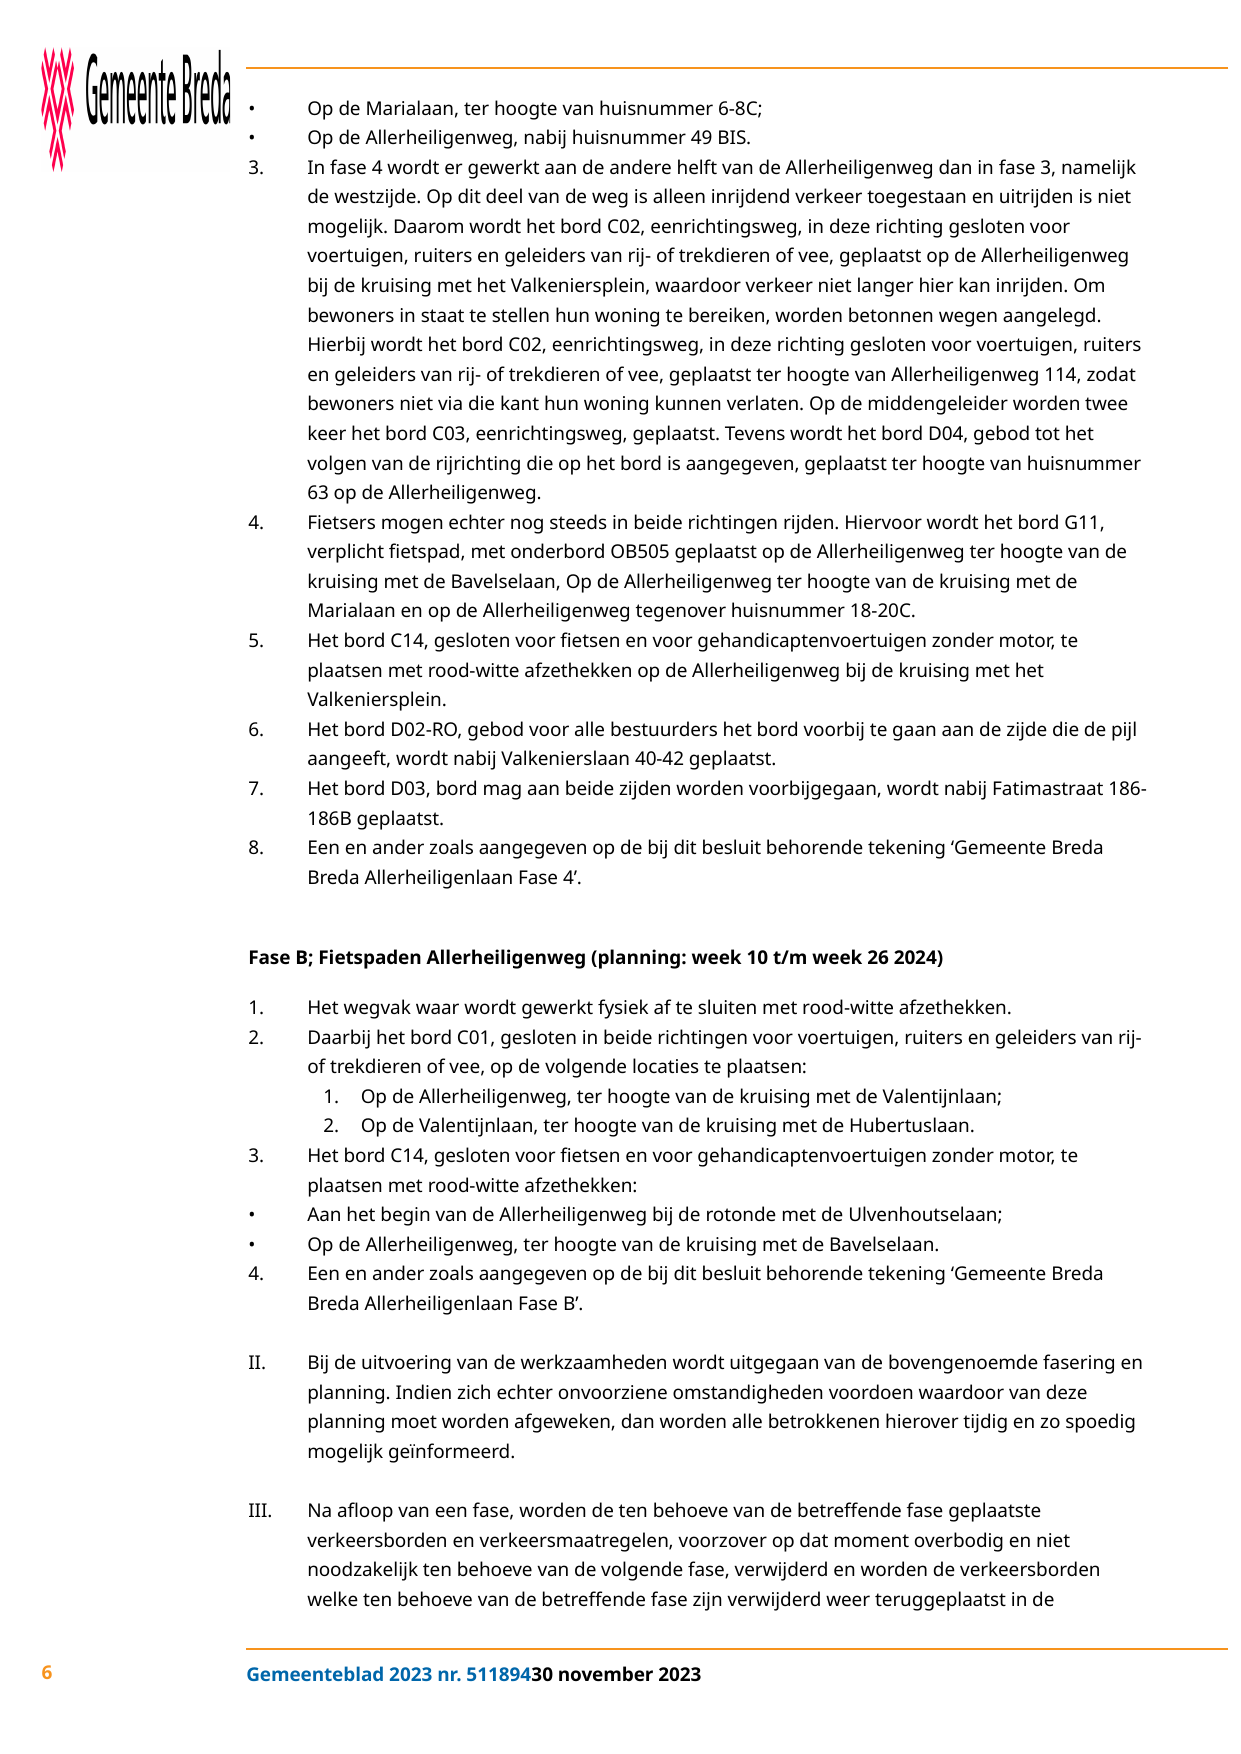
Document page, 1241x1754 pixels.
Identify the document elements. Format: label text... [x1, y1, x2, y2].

list Fietsers mogen echter nog steeds in beide richtingen rijden. Hiervoor wordt het bord G11, verplicht fietspad, met onderbord OB505 geplaatst op de Allerheiligenweg ter hoogte van de kruising met de Bavelselaan, Op de Allerheiligenweg ter hoogte van de kruising met de Marialaan en op de Allerheiligenweg tegenover huisnummer 18-20C. [248, 509, 1152, 623]
list Het bord D03, bord mag aan beide zijden worden voorbijgegaan, wordt nabij Fatimastraat 186-186B geplaatst. [248, 775, 1152, 831]
list Op de Valentijnlaan, ter hoogte van de kruising met de Hubertuslaan. [323, 1113, 1152, 1138]
list Op de Allerheiligenweg, ter hoogte van de kruising met de Valentijnlaan; [323, 1083, 1152, 1109]
list Het bord D02-RO, gebod voor alle bestuurders het bord voorbij te gaan aan de zijde die de pijl aangeeft, wordt nabij Valkenierslaan 40-42 geplaatst. [248, 716, 1152, 771]
list In fase 4 wordt er gewerkt aan de andere helft van de Allerheiligenweg dan in fase 3, namelijk de westzijde. Op dit deel van de weg is alleen inrijdend verkeer toegestaan en uitrijden is niet mogelijk. Daarom wordt het bord C02, eenrichtingsweg, in deze richting gesloten voor voertuigen, ruiters en geleiders van rij- of trekdieren of vee, geplaatst op de Allerheiligenweg bij de kruising met het Valkeniersplein, waardoor verkeer niet langer hier kan inrijden. Om bewoners in staat te stellen hun woning te bereiken, worden betonnen wegen aangelegd. Hierbij wordt het bord C02, eenrichtingsweg, in deze richting gesloten voor voertuigen, ruiters en geleiders van rij- of trekdieren of vee, geplaatst ter hoogte van Allerheiligenweg 114, zodat bewoners niet via die kant hun woning kunnen verlaten. Op de middengeleider worden twee keer het bord C03, eenrichtingsweg, geplaatst. Tevens wordt het bord D04, gebod tot het volgen van de rijrichting die op het bord is aangegeven, geplaatst ter hoogte van huisnummer 63 op de Allerheiligenweg. [248, 154, 1152, 505]
text Fase B; Fietspaden Allerheiligenweg (planning: week 10 t/m week 26 2024) [248, 944, 1152, 970]
list Het bord C14, gesloten voor fietsen en voor gehandicaptenvoertuigen zonder motor, te plaatsen met rood-witte afzethekken op de Allerheiligenweg bij de kruising met het Valkeniersplein. [248, 627, 1152, 712]
list Op de Allerheiligenweg, ter hoogte van de kruising met de Bavelselaan. [248, 1231, 1152, 1257]
list Aan het begin van de Allerheiligenweg bij de rotonde met de Ulvenhoutselaan; [248, 1201, 1152, 1227]
list Op de Marialaan, ter hoogte van huisnummer 6-8C; [248, 95, 1152, 121]
list Na afloop van een fase, worden de ten behoeve van de betreffende fase geplaatste verkeersborden en verkeersmaatregelen, voorzover op dat moment overbodig en niet noodzakelijk ten behoeve van de volgende fase, verwijderd en worden de verkeersborden welke ten behoeve van de betreffende fase zijn verwijderd weer teruggeplaatst in de [248, 1497, 1152, 1612]
list Op de Allerheiligenweg, nabij huisnummer 49 BIS. [248, 124, 1152, 150]
list Een en ander zoals aangegeven op de bij dit besluit behorende tekening ‘Gemeente Breda Breda Allerheiligenlaan Fase 4’. [248, 834, 1152, 890]
list Daarbij het bord C01, gesloten in beide richtingen voor voertuigen, ruiters en geleiders van rij- of trekdieren of vee, op de volgende locaties te plaatsen: [248, 1024, 1152, 1079]
list Het wegvak waar wordt gewerkt fysiek af te sluiten met rood-witte afzethekken. [248, 994, 1152, 1020]
list Een en ander zoals aangegeven op de bij dit besluit behorende tekening ‘Gemeente Breda Breda Allerheiligenlaan Fase B’. [248, 1261, 1152, 1316]
list Het bord C14, gesloten voor fietsen en voor gehandicaptenvoertuigen zonder motor, te plaatsen met rood-witte afzethekken: [248, 1142, 1152, 1198]
picture [41, 47, 231, 172]
list Bij de uitvoering van de werkzaamheden wordt uitgegaan van de bovengenoemde fasering en planning. Indien zich echter onvoorziene omstandigheden voordoen waardoor van deze planning moet worden afgeweken, dan worden alle betrokkenen hierover tijdig en zo spoedig mogelijk geïnformeerd. [248, 1349, 1152, 1464]
